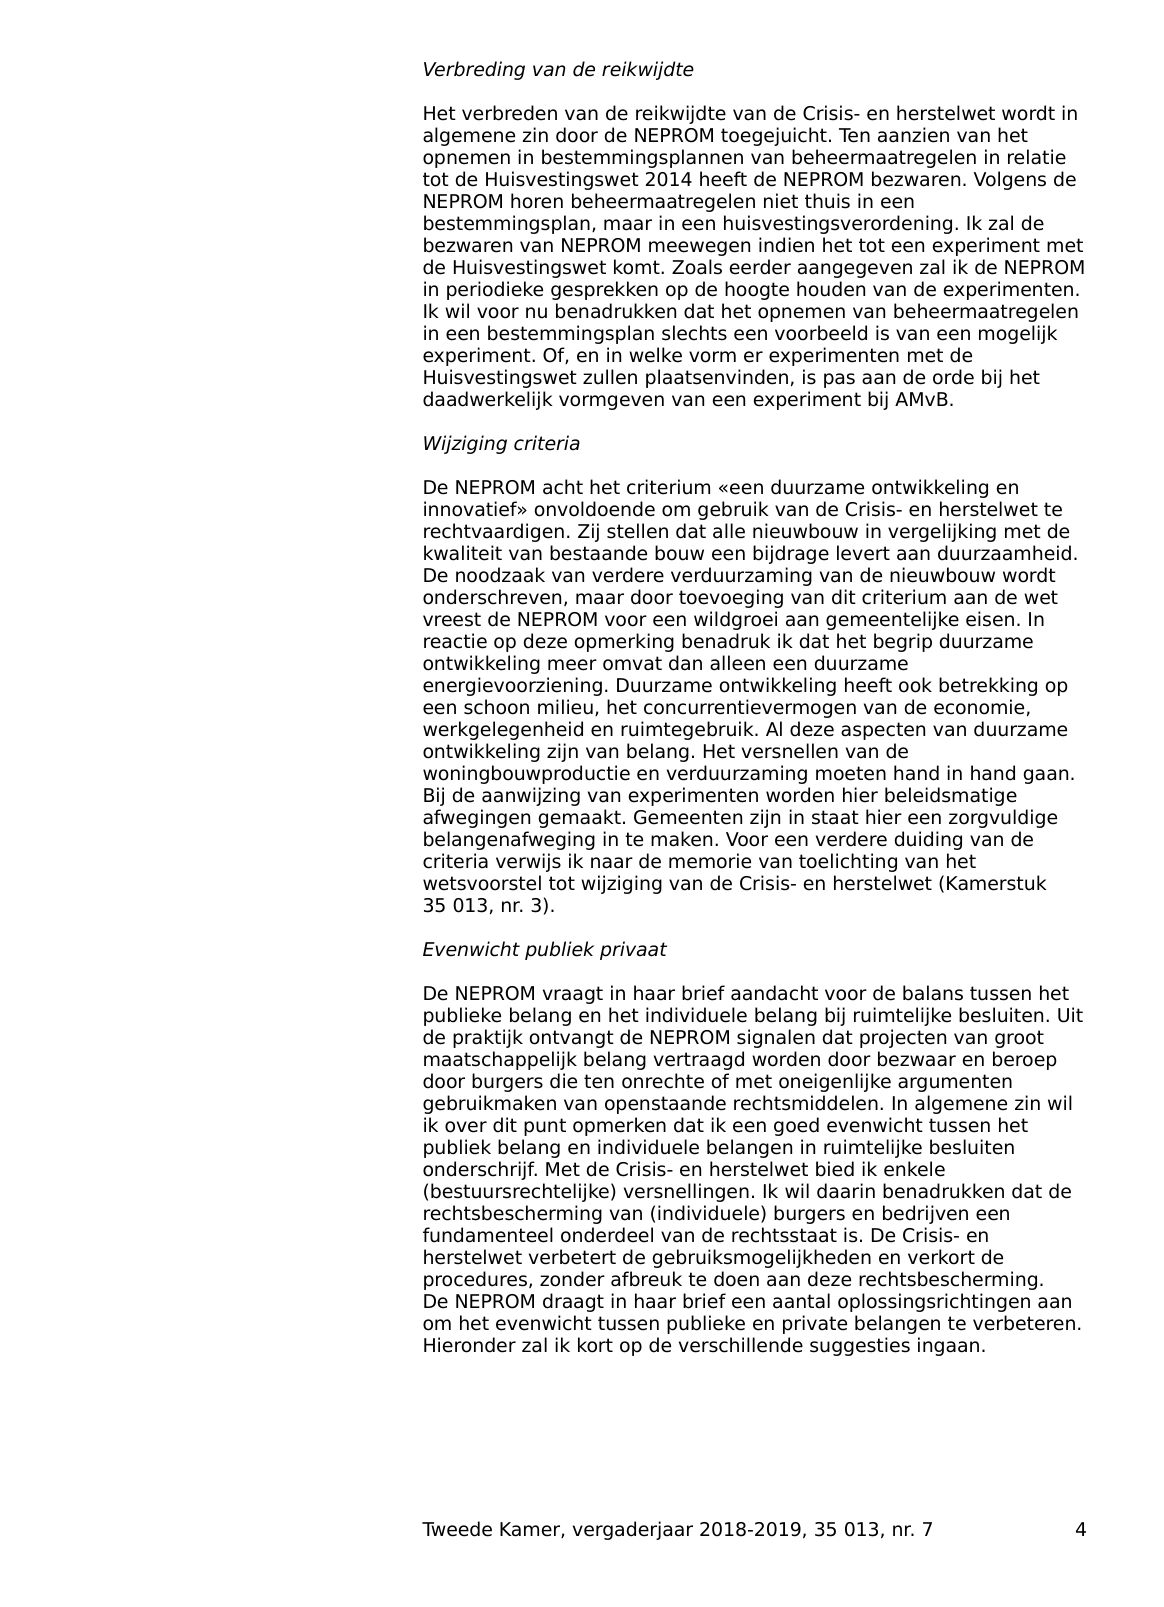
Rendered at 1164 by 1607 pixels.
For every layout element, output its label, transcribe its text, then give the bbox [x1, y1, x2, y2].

text Het verbreden van de reikwijdte van de Crisis- en herstelwet wordt in algemene zin door de NEPROM toegejuicht. Ten aanzien van het opnemen in bestemmingsplannen van beheermaatregelen in relatie tot de Huisvestingswet 2014 heeft de NEPROM bezwaren. Volgens de NEPROM horen beheermaatregelen niet thuis in een bestemmingsplan, maar in een huisvestingsverordening. Ik zal de bezwaren van NEPROM meewegen indien het tot een experiment met de Huisvestingswet komt. Zoals eerder aangegeven zal ik de NEPROM in periodieke gesprekken op de hoogte houden van de experimenten. Ik wil voor nu benadrukken dat het opnemen van beheermaatregelen in een bestemmingsplan slechts een voorbeeld is van een mogelijk experiment. Of, en in welke vorm er experimenten met de Huisvestingswet zullen plaatsenvinden, is pas aan de orde bij het daadwerkelijk vormgeven van een experiment bij AMvB. [422, 103, 1087, 411]
text De NEPROM draagt in haar brief een aantal oplossingsrichtingen aan om het evenwicht tussen publieke en private belangen te verbeteren. Hieronder zal ik kort op de verschillende suggesties ingaan. [422, 1291, 1087, 1357]
subtitle Wijziging criteria [422, 433, 1087, 455]
subtitle Evenwicht publiek privaat [422, 939, 1087, 961]
subtitle Verbreding van de reikwijdte [422, 59, 1087, 81]
text De NEPROM acht het criterium «een duurzame ontwikkeling en innovatief» onvoldoende om gebruik van de Crisis- en herstelwet te rechtvaardigen. Zij stellen dat alle nieuwbouw in vergelijking met de kwaliteit van bestaande bouw een bijdrage levert aan duurzaamheid. De noodzaak van verdere verduurzaming van de nieuwbouw wordt onderschreven, maar door toevoeging van dit criterium aan de wet vreest de NEPROM voor een wildgroei aan gemeentelijke eisen. In reactie op deze opmerking benadruk ik dat het begrip duurzame ontwikkeling meer omvat dan alleen een duurzame energievoorziening. Duurzame ontwikkeling heeft ook betrekking op een schoon milieu, het concurrentievermogen van de economie, werkgelegenheid en ruimtegebruik. Al deze aspecten van duurzame ontwikkeling zijn van belang. Het versnellen van de woningbouwproductie en verduurzaming moeten hand in hand gaan. Bij de aanwijzing van experimenten worden hier beleidsmatige afwegingen gemaakt. Gemeenten zijn in staat hier een zorgvuldige belangenafweging in te maken. Voor een verdere duiding van de criteria verwijs ik naar de memorie van toelichting van het wetsvoorstel tot wijziging van de Crisis- en herstelwet (Kamerstuk 35 013, nr. 3). [422, 477, 1087, 917]
text De NEPROM vraagt in haar brief aandacht voor de balans tussen het publieke belang en het individuele belang bij ruimtelijke besluiten. Uit de praktijk ontvangt de NEPROM signalen dat projecten van groot maatschappelijk belang vertraagd worden door bezwaar en beroep door burgers die ten onrechte of met oneigenlijke argumenten gebruikmaken van openstaande rechtsmiddelen. In algemene zin wil ik over dit punt opmerken dat ik een goed evenwicht tussen het publiek belang en individuele belangen in ruimtelijke besluiten onderschrijf. Met de Crisis- en herstelwet bied ik enkele (bestuursrechtelijke) versnellingen. Ik wil daarin benadrukken dat de rechtsbescherming van (individuele) burgers en bedrijven een fundamenteel onderdeel van de rechtsstaat is. De Crisis- en herstelwet verbetert de gebruiksmogelijkheden en verkort de procedures, zonder afbreuk te doen aan deze rechtsbescherming. [422, 983, 1087, 1291]
